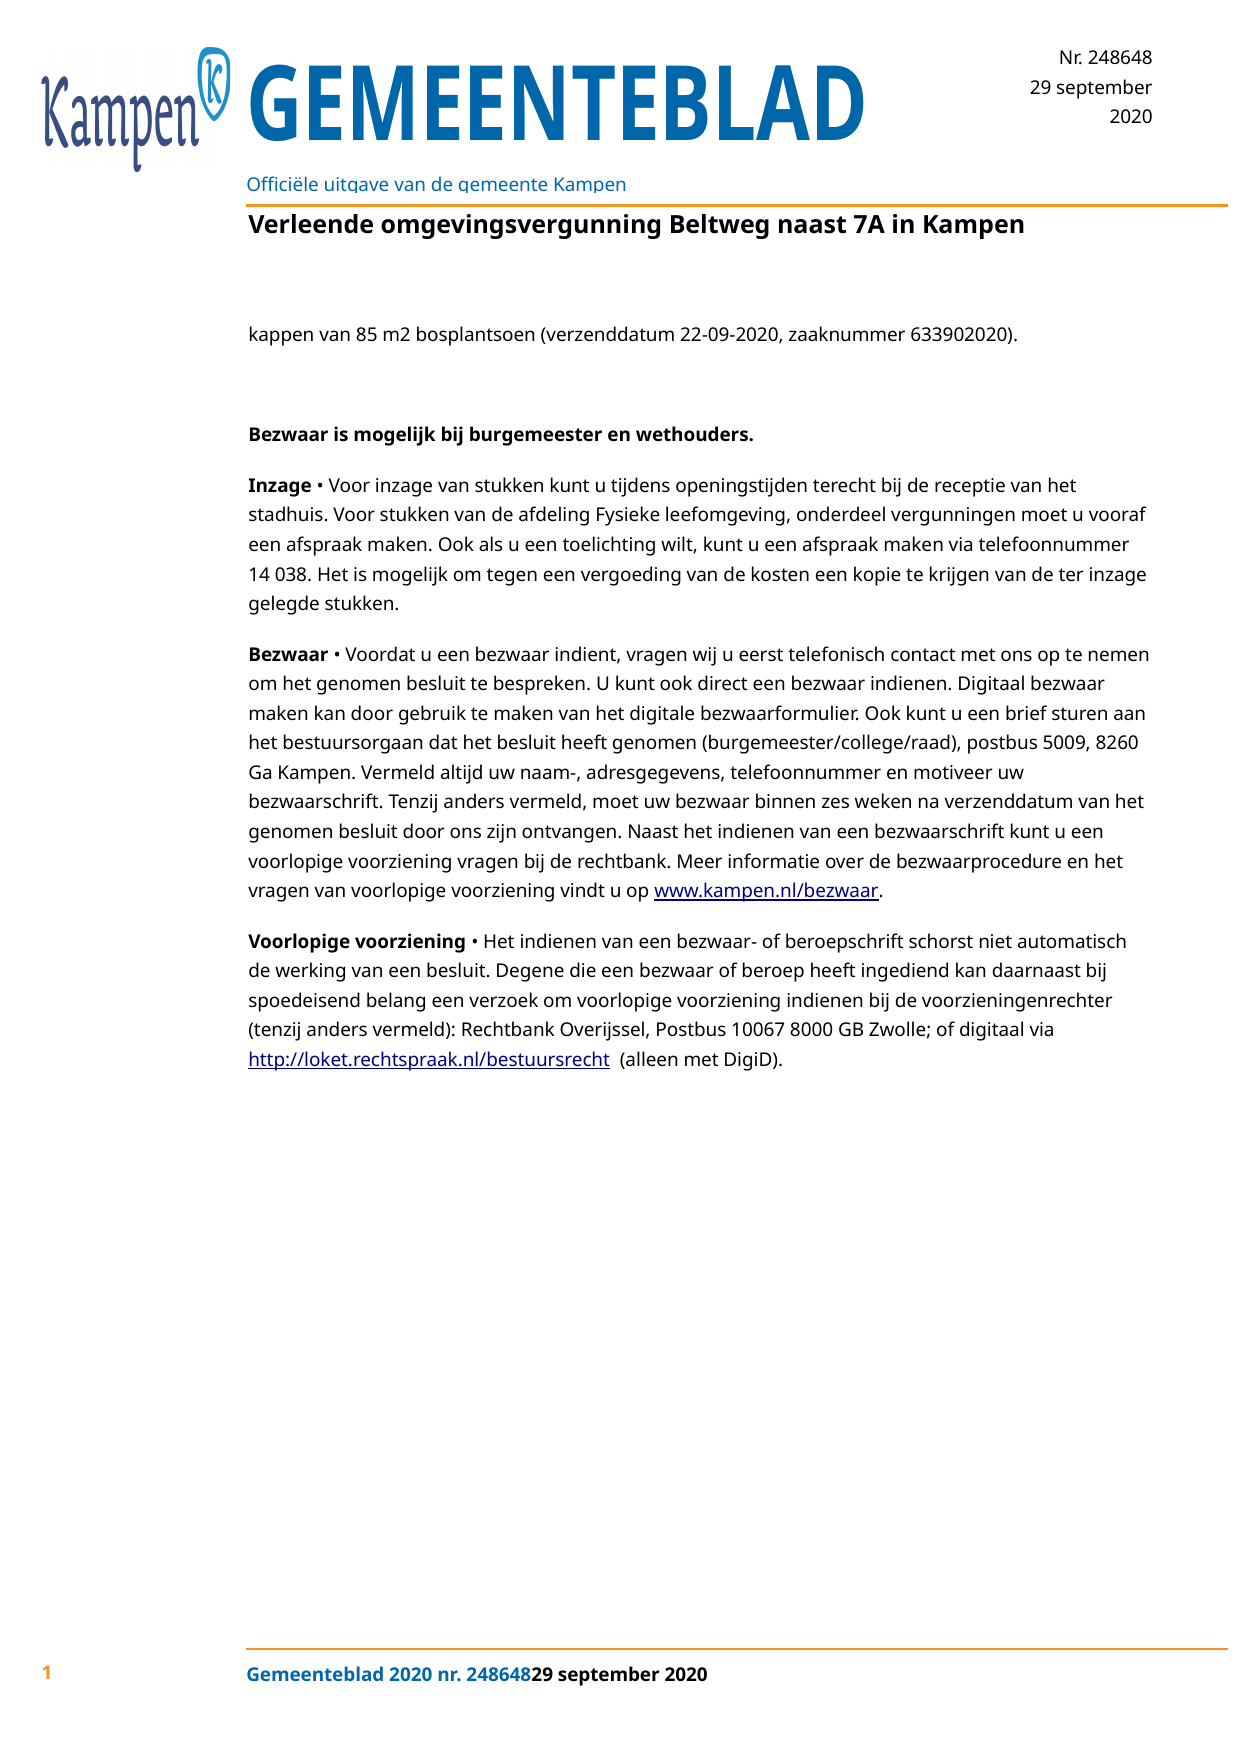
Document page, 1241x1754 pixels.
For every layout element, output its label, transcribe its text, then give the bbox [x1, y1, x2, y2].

text Voorlopige voorziening • Het indienen van een bezwaar- of beroepschrift schorst niet automatisch de werking van een besluit. Degene die een bezwaar of beroep heeft ingediend kan daarnaast bij spoedeisend belang een verzoek om voorlopige voorziening indienen bij de voorzieningenrechter (tenzij anders vermeld): Rechtbank Overijssel, Postbus 10067 8000 GB Zwolle; of digitaal via http://loket.rechtspraak.nl/bestuursrecht (alleen met DigiD). [248, 928, 1152, 1072]
text Bezwaar is mogelijk bij burgemeester en wethouders. [248, 422, 1152, 447]
picture [41, 47, 231, 172]
text Bezwaar • Voordat u een bezwaar indient, vragen wij u eerst telefonisch contact met ons op te nemen om het genomen besluit te bespreken. U kunt ook direct een bezwaar indienen. Digitaal bezwaar maken kan door gebruik te maken van het digitale bezwaarformulier. Ook kunt u een brief sturen aan het bestuursorgaan dat het besluit heeft genomen (burgemeester/college/raad), postbus 5009, 8260 Ga Kampen. Vermeld altijd uw naam-, adresgegevens, telefoonnummer en motiveer uw bezwaarschrift. Tenzij anders vermeld, moet uw bezwaar binnen zes weken na verzenddatum van het genomen besluit door ons zijn ontvangen. Naast het indienen van een bezwaarschrift kunt u een voorlopige voorziening vragen bij de rechtbank. Meer informatie over de bezwaarprocedure en het vragen van voorlopige voorziening vindt u op www.kampen.nl/bezwaar. [248, 641, 1152, 903]
text Verleende omgevingsvergunning Beltweg naast 7A in Kampen [248, 207, 1152, 241]
text kappen van 85 m2 bosplantsoen (verzenddatum 22-09-2020, zaaknummer 633902020). [248, 321, 1152, 346]
text Inzage • Voor inzage van stukken kunt u tijdens openingstijden terecht bij de receptie van het stadhuis. Voor stukken van de afdeling Fysieke leefomgeving, onderdeel vergunningen moet u vooraf een afspraak maken. Ook als u een toelichting wilt, kunt u een afspraak maken via telefoonnummer 14 038. Het is mogelijk om tegen een vergoeding van de kosten een kopie te krijgen van de ter inzage gelegde stukken. [248, 472, 1152, 616]
